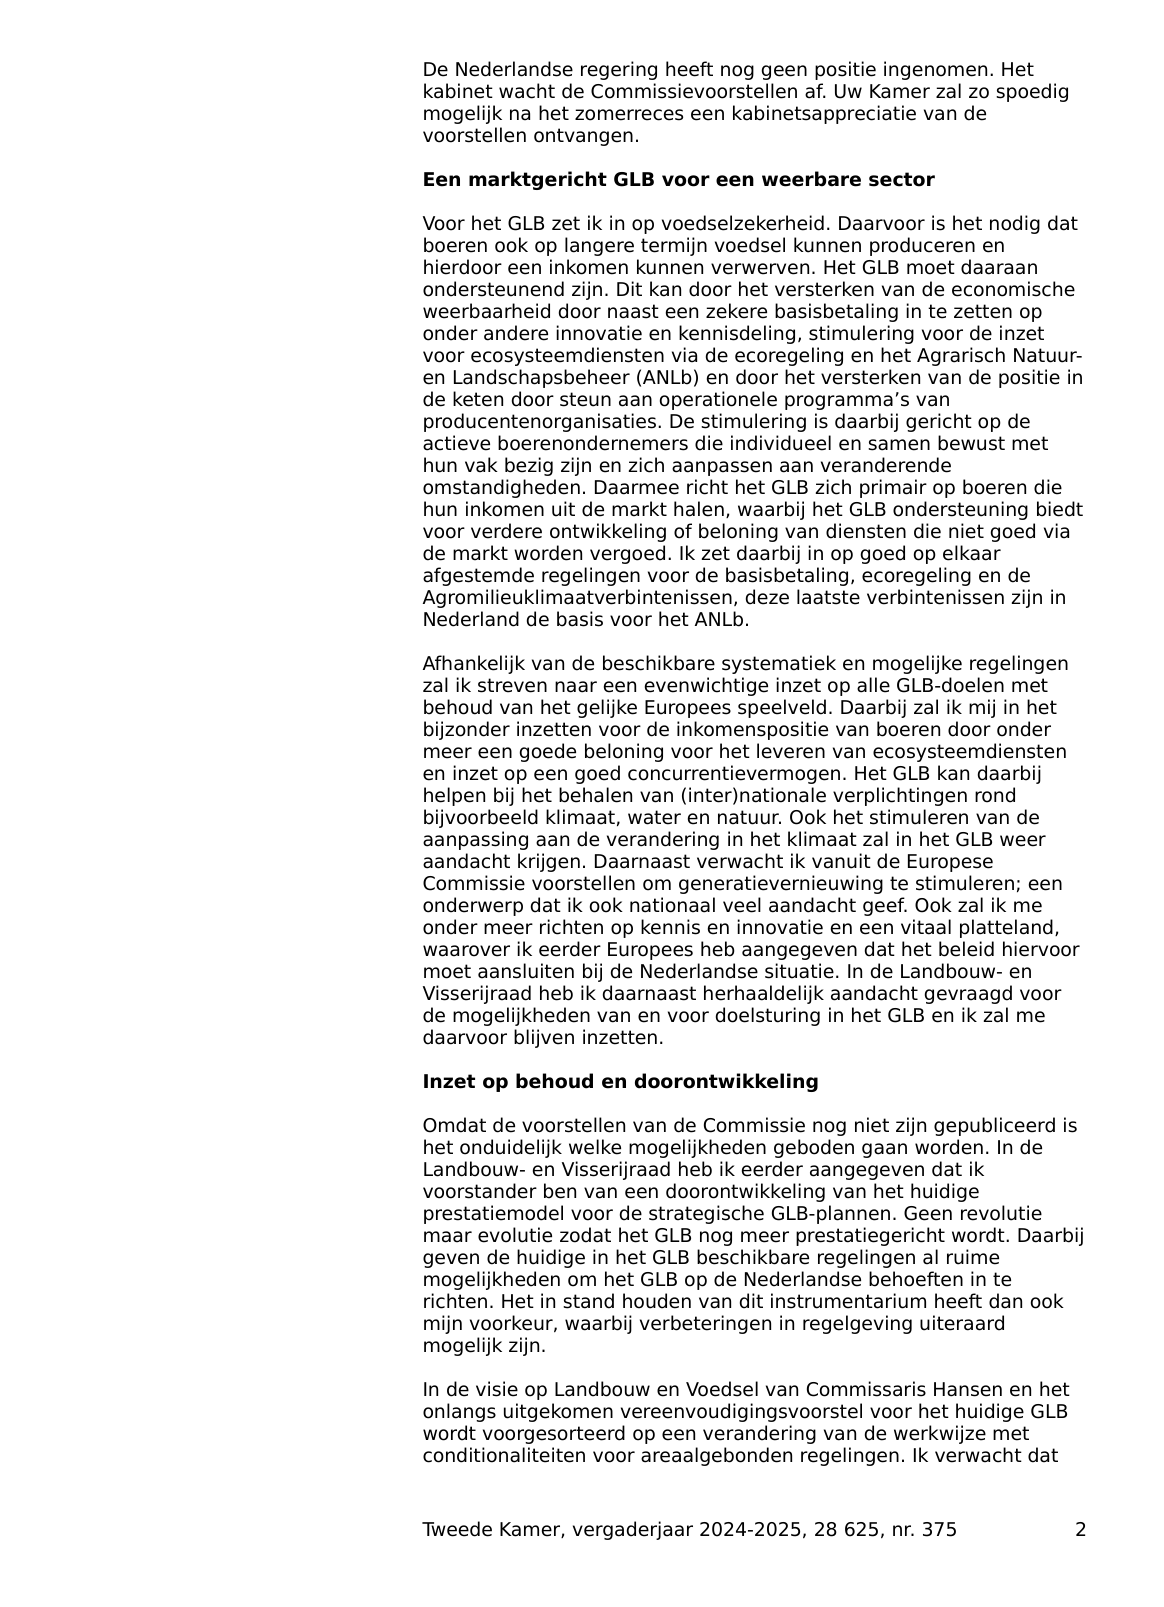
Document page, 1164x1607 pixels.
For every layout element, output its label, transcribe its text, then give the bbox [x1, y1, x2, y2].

text Omdat de voorstellen van de Commissie nog niet zijn gepubliceerd is het onduidelijk welke mogelijkheden geboden gaan worden. In de Landbouw- en Visserijraad heb ik eerder aangegeven dat ik voorstander ben van een doorontwikkeling van het huidige prestatiemodel voor de strategische GLB-plannen. Geen revolutie maar evolutie zodat het GLB nog meer prestatiegericht wordt. Daarbij geven de huidige in het GLB beschikbare regelingen al ruime mogelijkheden om het GLB op de Nederlandse behoeften in te richten. Het in stand houden van dit instrumentarium heeft dan ook mijn voorkeur, waarbij verbeteringen in regelgeving uiteraard mogelijk zijn. [422, 1115, 1087, 1357]
subtitle Inzet op behoud en doorontwikkeling [422, 1071, 1087, 1093]
text Voor het GLB zet ik in op voedselzekerheid. Daarvoor is het nodig dat boeren ook op langere termijn voedsel kunnen produceren en hierdoor een inkomen kunnen verwerven. Het GLB moet daaraan ondersteunend zijn. Dit kan door het versterken van de economische weerbaarheid door naast een zekere basisbetaling in te zetten op onder andere innovatie en kennisdeling, stimulering voor de inzet voor ecosysteemdiensten via de ecoregeling en het Agrarisch Natuur- en Landschapsbeheer (ANLb) en door het versterken van de positie in de keten door steun aan operationele programma’s van producentenorganisaties. De stimulering is daarbij gericht op de actieve boerenondernemers die individueel en samen bewust met hun vak bezig zijn en zich aanpassen aan veranderende omstandigheden. Daarmee richt het GLB zich primair op boeren die hun inkomen uit de markt halen, waarbij het GLB ondersteuning biedt voor verdere ontwikkeling of beloning van diensten die niet goed via de markt worden vergoed. Ik zet daarbij in op goed op elkaar afgestemde regelingen voor de basisbetaling, ecoregeling en de Agromilieuklimaatverbintenissen, deze laatste verbintenissen zijn in Nederland de basis voor het ANLb. [422, 213, 1087, 631]
subtitle Een marktgericht GLB voor een weerbare sector [422, 169, 1087, 191]
text De Nederlandse regering heeft nog geen positie ingenomen. Het kabinet wacht de Commissievoorstellen af. Uw Kamer zal zo spoedig mogelijk na het zomerreces een kabinetsappreciatie van de voorstellen ontvangen. [422, 59, 1087, 147]
text In de visie op Landbouw en Voedsel van Commissaris Hansen en het onlangs uitgekomen vereenvoudigingsvoorstel voor het huidige GLB wordt voorgesorteerd op een verandering van de werkwijze met conditionaliteiten voor areaalgebonden regelingen. Ik verwacht dat [422, 1379, 1087, 1467]
text Afhankelijk van de beschikbare systematiek en mogelijke regelingen zal ik streven naar een evenwichtige inzet op alle GLB-doelen met behoud van het gelijke Europees speelveld. Daarbij zal ik mij in het bijzonder inzetten voor de inkomenspositie van boeren door onder meer een goede beloning voor het leveren van ecosysteemdiensten en inzet op een goed concurrentievermogen. Het GLB kan daarbij helpen bij het behalen van (inter)nationale verplichtingen rond bijvoorbeeld klimaat, water en natuur. Ook het stimuleren van de aanpassing aan de verandering in het klimaat zal in het GLB weer aandacht krijgen. Daarnaast verwacht ik vanuit de Europese Commissie voorstellen om generatievernieuwing te stimuleren; een onderwerp dat ik ook nationaal veel aandacht geef. Ook zal ik me onder meer richten op kennis en innovatie en een vitaal platteland, waarover ik eerder Europees heb aangegeven dat het beleid hiervoor moet aansluiten bij de Nederlandse situatie. In de Landbouw- en Visserijraad heb ik daarnaast herhaaldelijk aandacht gevraagd voor de mogelijkheden van en voor doelsturing in het GLB en ik zal me daarvoor blijven inzetten. [422, 653, 1087, 1049]
